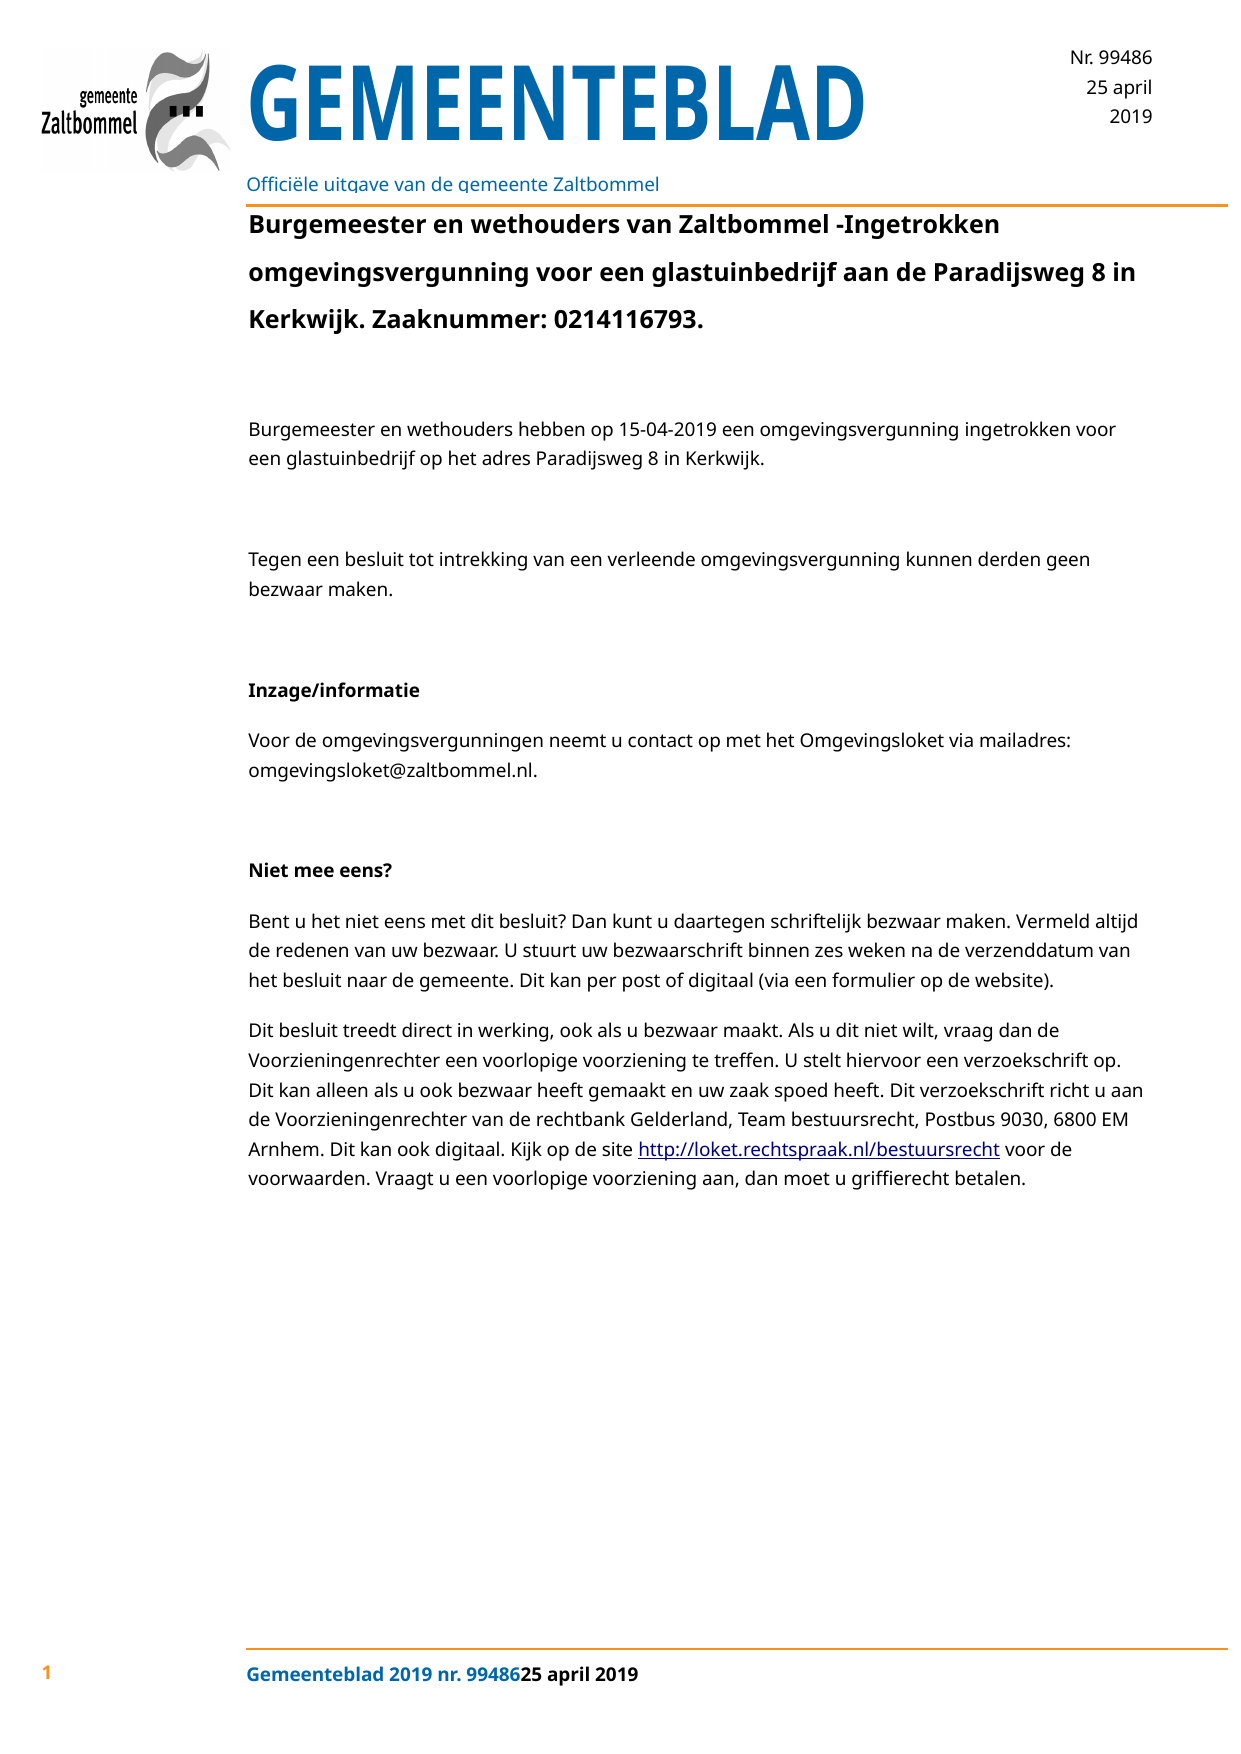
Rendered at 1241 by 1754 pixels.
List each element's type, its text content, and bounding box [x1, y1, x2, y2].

text Bent u het niet eens met dit besluit? Dan kunt u daartegen schriftelijk bezwaar maken. Vermeld altijd de redenen van uw bezwaar. U stuurt uw bezwaarschrift binnen zes weken na de verzenddatum van het besluit naar de gemeente. Dit kan per post of digitaal (via een formulier op de website). [248, 908, 1152, 993]
text Burgemeester en wethouders hebben op 15-04-2019 een omgevingsvergunning ingetrokken voor een glastuinbedrijf op het adres Paradijsweg 8 in Kerkwijk. [248, 416, 1152, 471]
text Niet mee eens? [248, 858, 1152, 883]
text Voor de omgevingsvergunningen neemt u contact op met het Omgevingsloket via mailadres: omgevingsloket@zaltbommel.nl. [248, 727, 1152, 782]
text Dit besluit treedt direct in werking, ook als u bezwaar maakt. Als u dit niet wilt, vraag dan de Voorzieningenrechter een voorlopige voorziening te treffen. U stelt hiervoor een verzoekschrift op. Dit kan alleen als u ook bezwaar heeft gemaakt en uw zaak spoed heeft. Dit verzoekschrift richt u aan de Voorzieningenrechter van de rechtbank Gelderland, Team bestuursrecht, Postbus 9030, 6800 EM Arnhem. Dit kan ook digitaal. Kijk op de site http://loket.rechtspraak.nl/bestuursrecht voor de voorwaarden. Vraagt u een voorlopige voorziening aan, dan moet u griffierecht betalen. [248, 1018, 1152, 1191]
text Burgemeester en wethouders van Zaltbommel -Ingetrokken omgevingsvergunning voor een glastuinbedrijf aan de Paradijsweg 8 in Kerkwijk. Zaaknummer: 0214116793. [248, 207, 1152, 336]
picture [41, 47, 231, 172]
text Inzage/informatie [248, 677, 1152, 702]
text Tegen een besluit tot intrekking van een verleende omgevingsvergunning kunnen derden geen bezwaar maken. [248, 546, 1152, 602]
